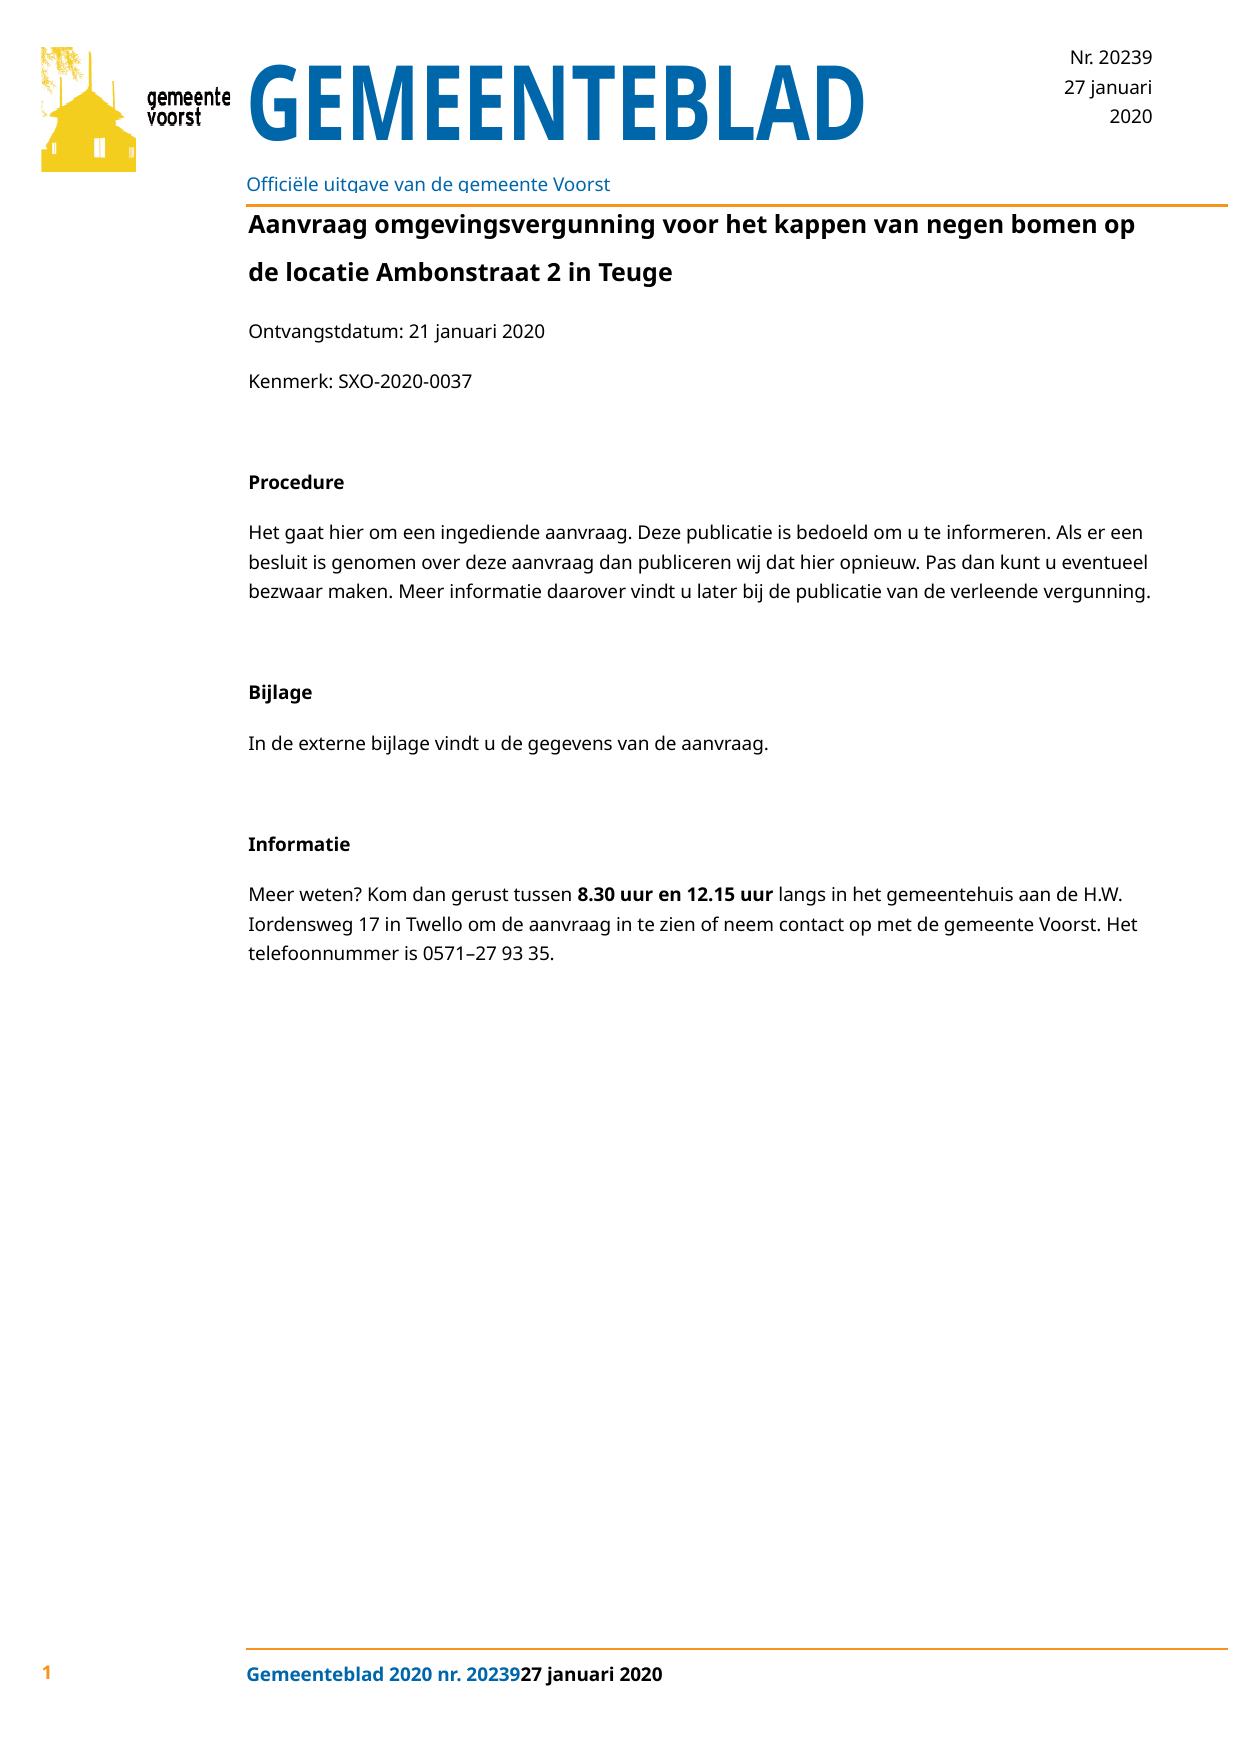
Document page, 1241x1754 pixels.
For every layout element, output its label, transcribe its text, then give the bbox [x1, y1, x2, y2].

text Kenmerk: SXO-2020-0037 [248, 368, 1152, 394]
text Bijlage [248, 679, 1152, 705]
picture [41, 47, 231, 172]
text Aanvraag omgevingsvergunning voor het kappen van negen bomen op de locatie Ambonstraat 2 in Teuge [248, 207, 1152, 288]
text Procedure [248, 469, 1152, 495]
text Informatie [248, 831, 1152, 857]
text Ontvangstdatum: 21 januari 2020 [248, 318, 1152, 344]
text In de externe bijlage vindt u de gegevens van de aanvraag. [248, 730, 1152, 756]
text Meer weten? Kom dan gerust tussen 8.30 uur en 12.15 uur langs in het gemeentehuis aan de H.W. Iordensweg 17 in Twello om de aanvraag in te zien of neem contact op met de gemeente Voorst. Het telefoonnummer is 0571–27 93 35. [248, 881, 1152, 966]
text Het gaat hier om een ingediende aanvraag. Deze publicatie is bedoeld om u te informeren. Als er een besluit is genomen over deze aanvraag dan publiceren wij dat hier opnieuw. Pas dan kunt u eventueel bezwaar maken. Meer informatie daarover vindt u later bij de publicatie van de verleende vergunning. [248, 519, 1152, 604]
